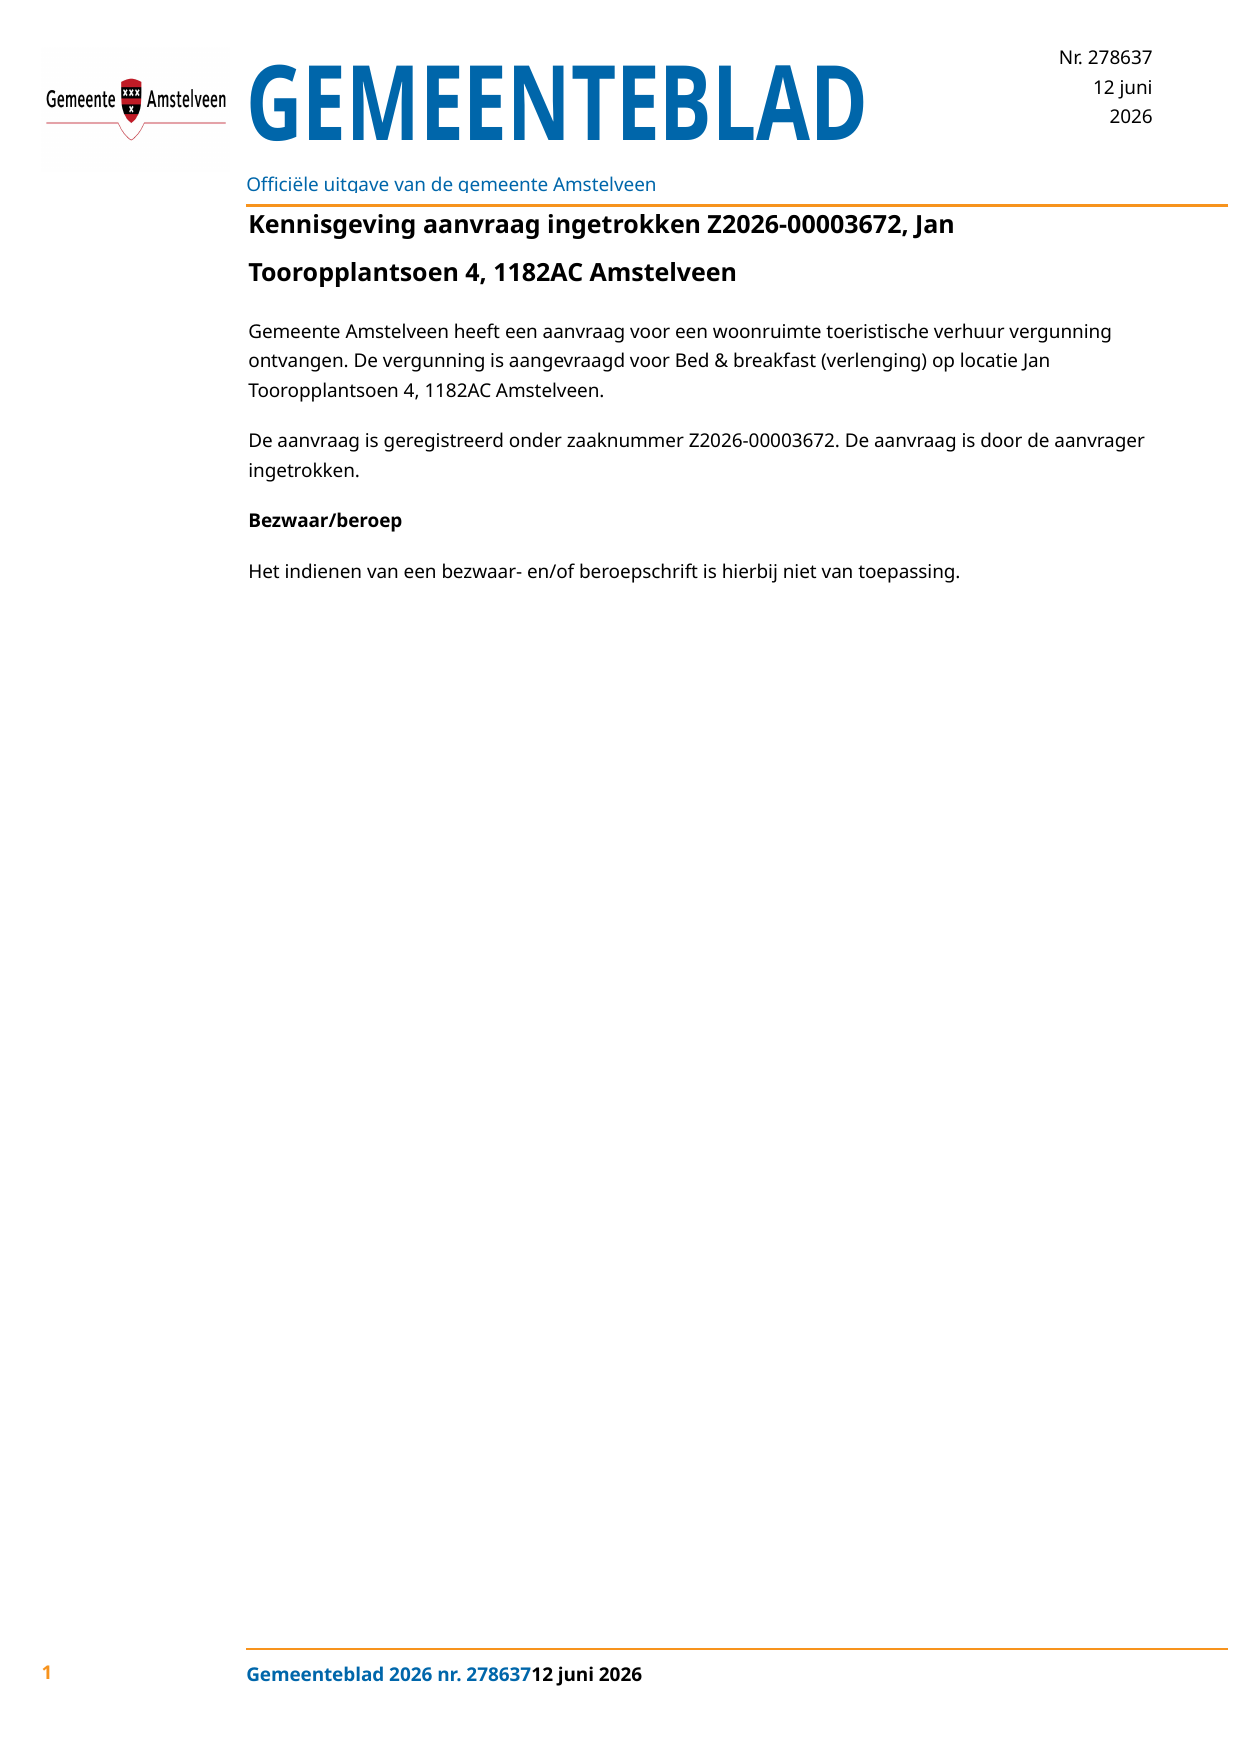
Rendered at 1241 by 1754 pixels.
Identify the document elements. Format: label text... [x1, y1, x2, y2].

text Het indienen van een bezwaar- en/of beroepschrift is hierbij niet van toepassing. [248, 558, 1152, 584]
text De aanvraag is geregistreerd onder zaaknummer Z2026-00003672. De aanvraag is door de aanvrager ingetrokken. [248, 427, 1152, 483]
text Kennisgeving aanvraag ingetrokken Z2026-00003672, Jan Tooropplantsoen 4, 1182AC Amstelveen [248, 207, 1152, 288]
text Bezwaar/beroep [248, 507, 1152, 533]
text Gemeente Amstelveen heeft een aanvraag voor een woonruimte toeristische verhuur vergunning ontvangen. De vergunning is aangevraagd voor Bed & breakfast (verlenging) op locatie Jan Tooropplantsoen 4, 1182AC Amstelveen. [248, 318, 1152, 403]
picture [41, 47, 231, 172]
